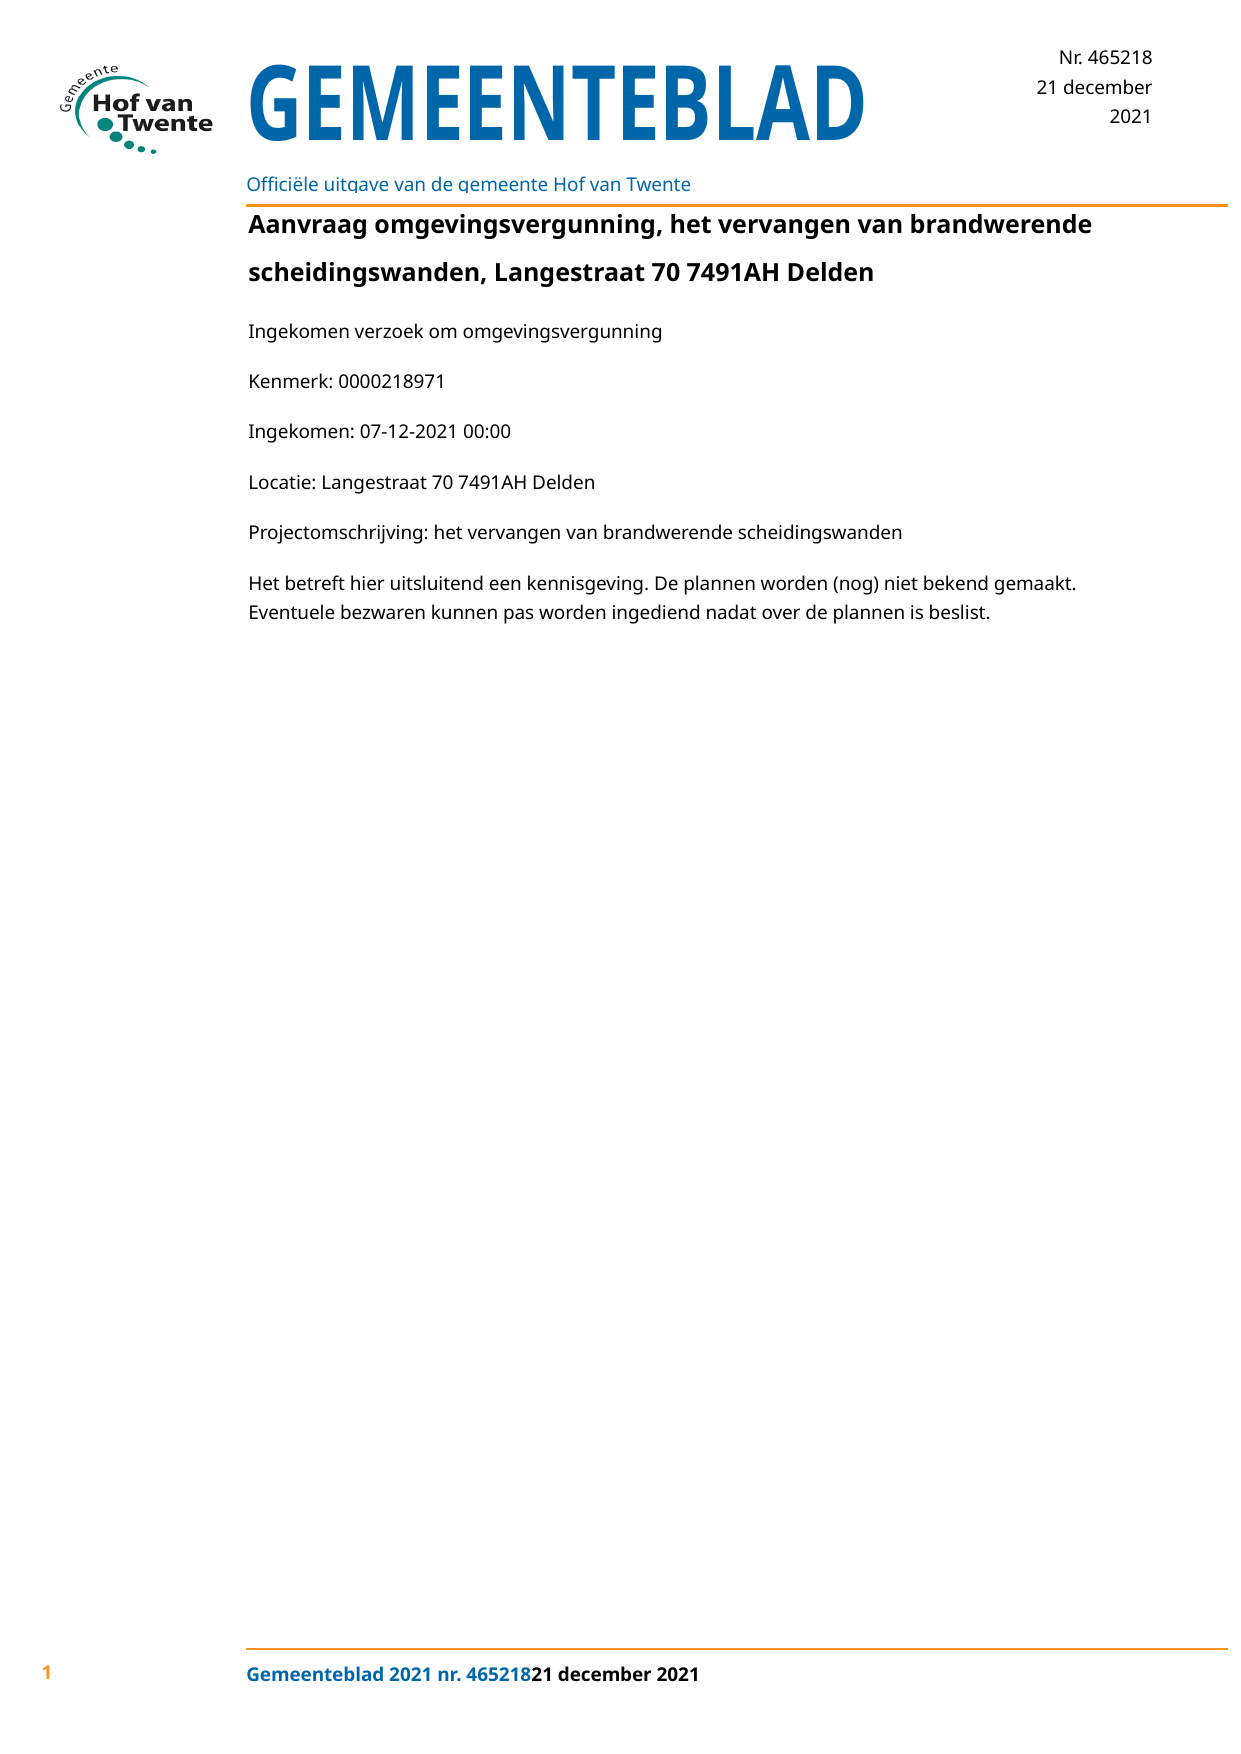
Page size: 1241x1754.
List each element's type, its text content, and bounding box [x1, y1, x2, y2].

text Ingekomen: 07-12-2021 00:00 [248, 419, 1152, 444]
text Locatie: Langestraat 70 7491AH Delden [248, 469, 1152, 495]
text Kenmerk: 0000218971 [248, 368, 1152, 394]
text Projectomschrijving: het vervangen van brandwerende scheidingswanden [248, 519, 1152, 545]
text Het betreft hier uitsluitend een kennisgeving. De plannen worden (nog) niet bekend gemaakt. Eventuele bezwaren kunnen pas worden ingediend nadat over de plannen is beslist. [248, 570, 1152, 625]
picture [41, 47, 231, 172]
text Aanvraag omgevingsvergunning, het vervangen van brandwerende scheidingswanden, Langestraat 70 7491AH Delden [248, 207, 1152, 288]
text Ingekomen verzoek om omgevingsvergunning [248, 318, 1152, 344]
